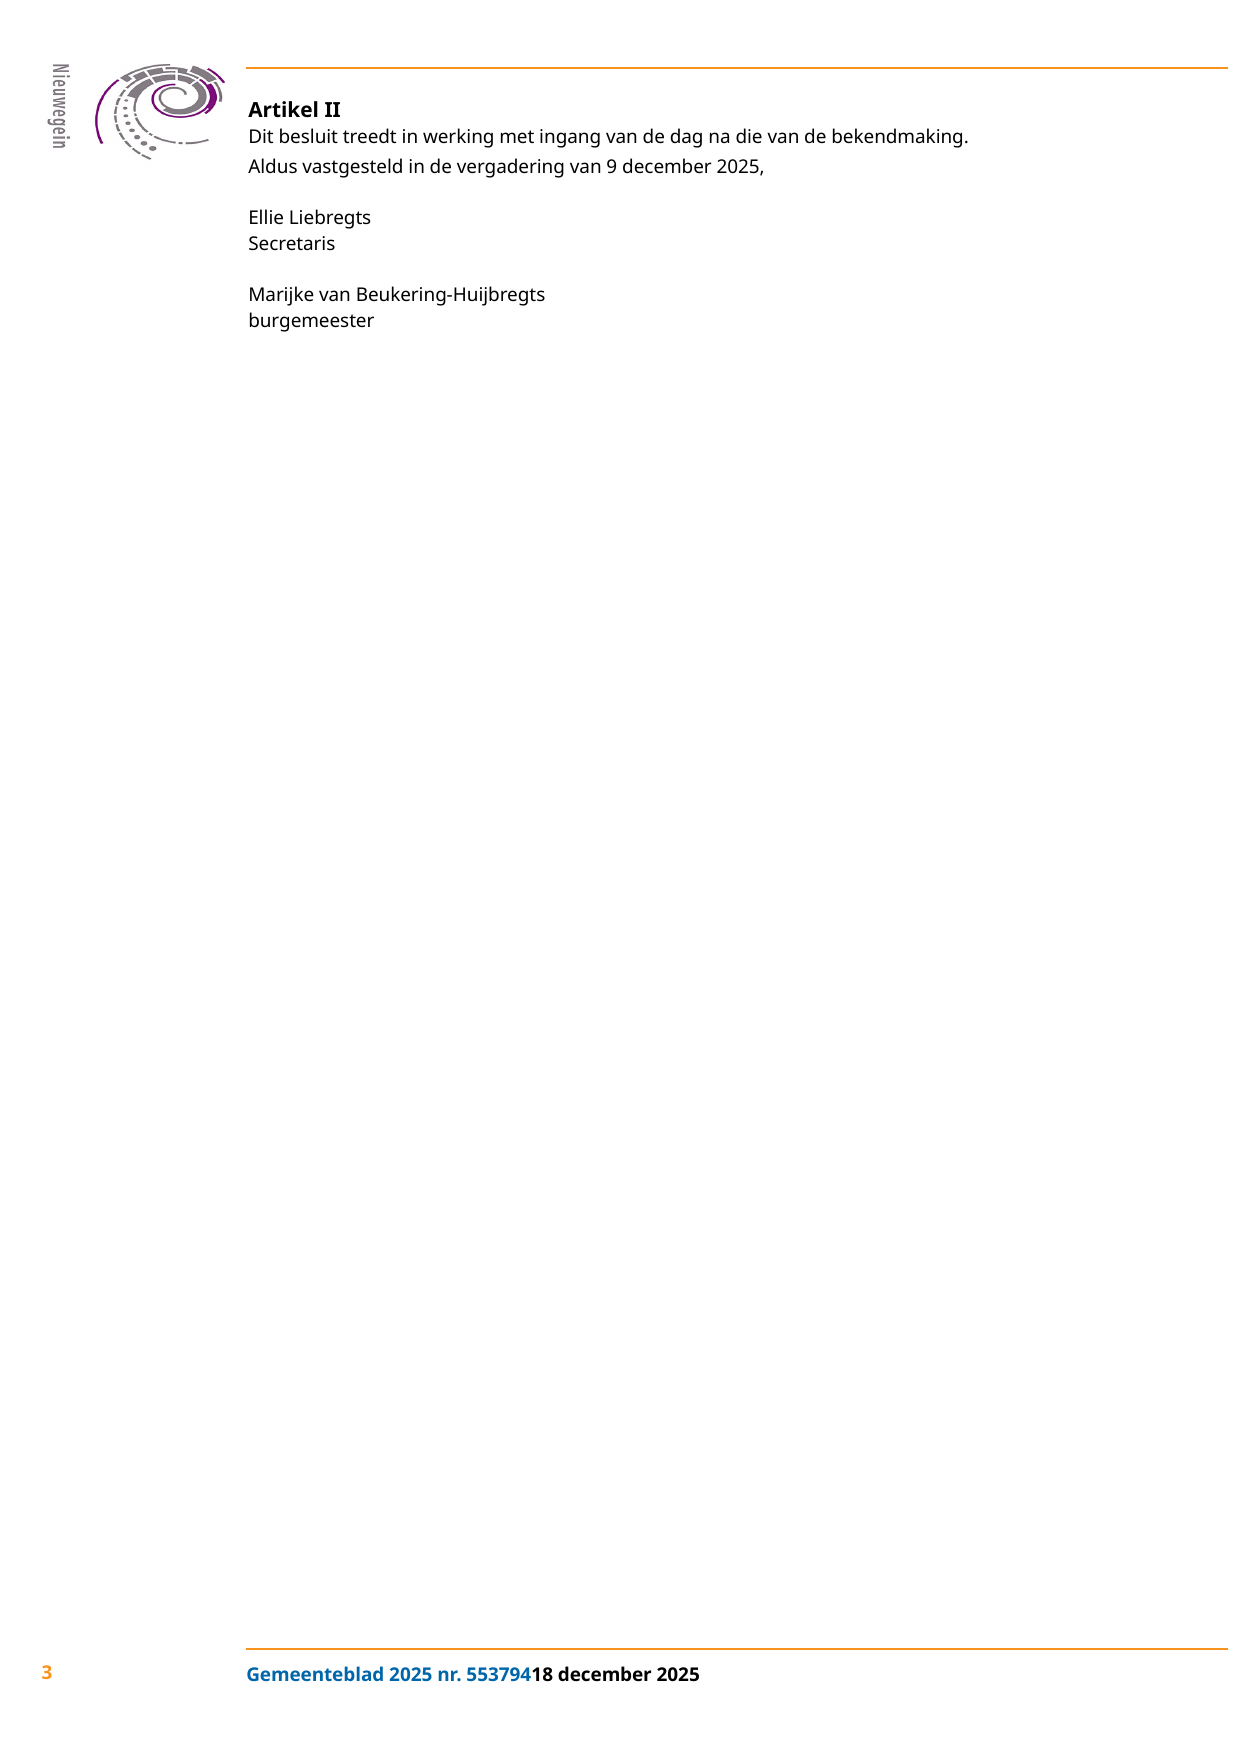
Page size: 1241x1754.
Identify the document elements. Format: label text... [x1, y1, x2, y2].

text burgemeester [248, 307, 1152, 333]
text Ellie Liebregts [248, 204, 1152, 230]
picture [41, 47, 231, 172]
text Marijke van Beukering-Huijbregts [248, 281, 1152, 307]
text Aldus vastgesteld in de vergadering van 9 december 2025, [248, 153, 1152, 178]
text Secretaris [248, 230, 1152, 256]
text Dit besluit treedt in werking met ingang van de dag na die van de bekendmaking. [248, 123, 1152, 149]
text Artikel II [248, 95, 1152, 123]
